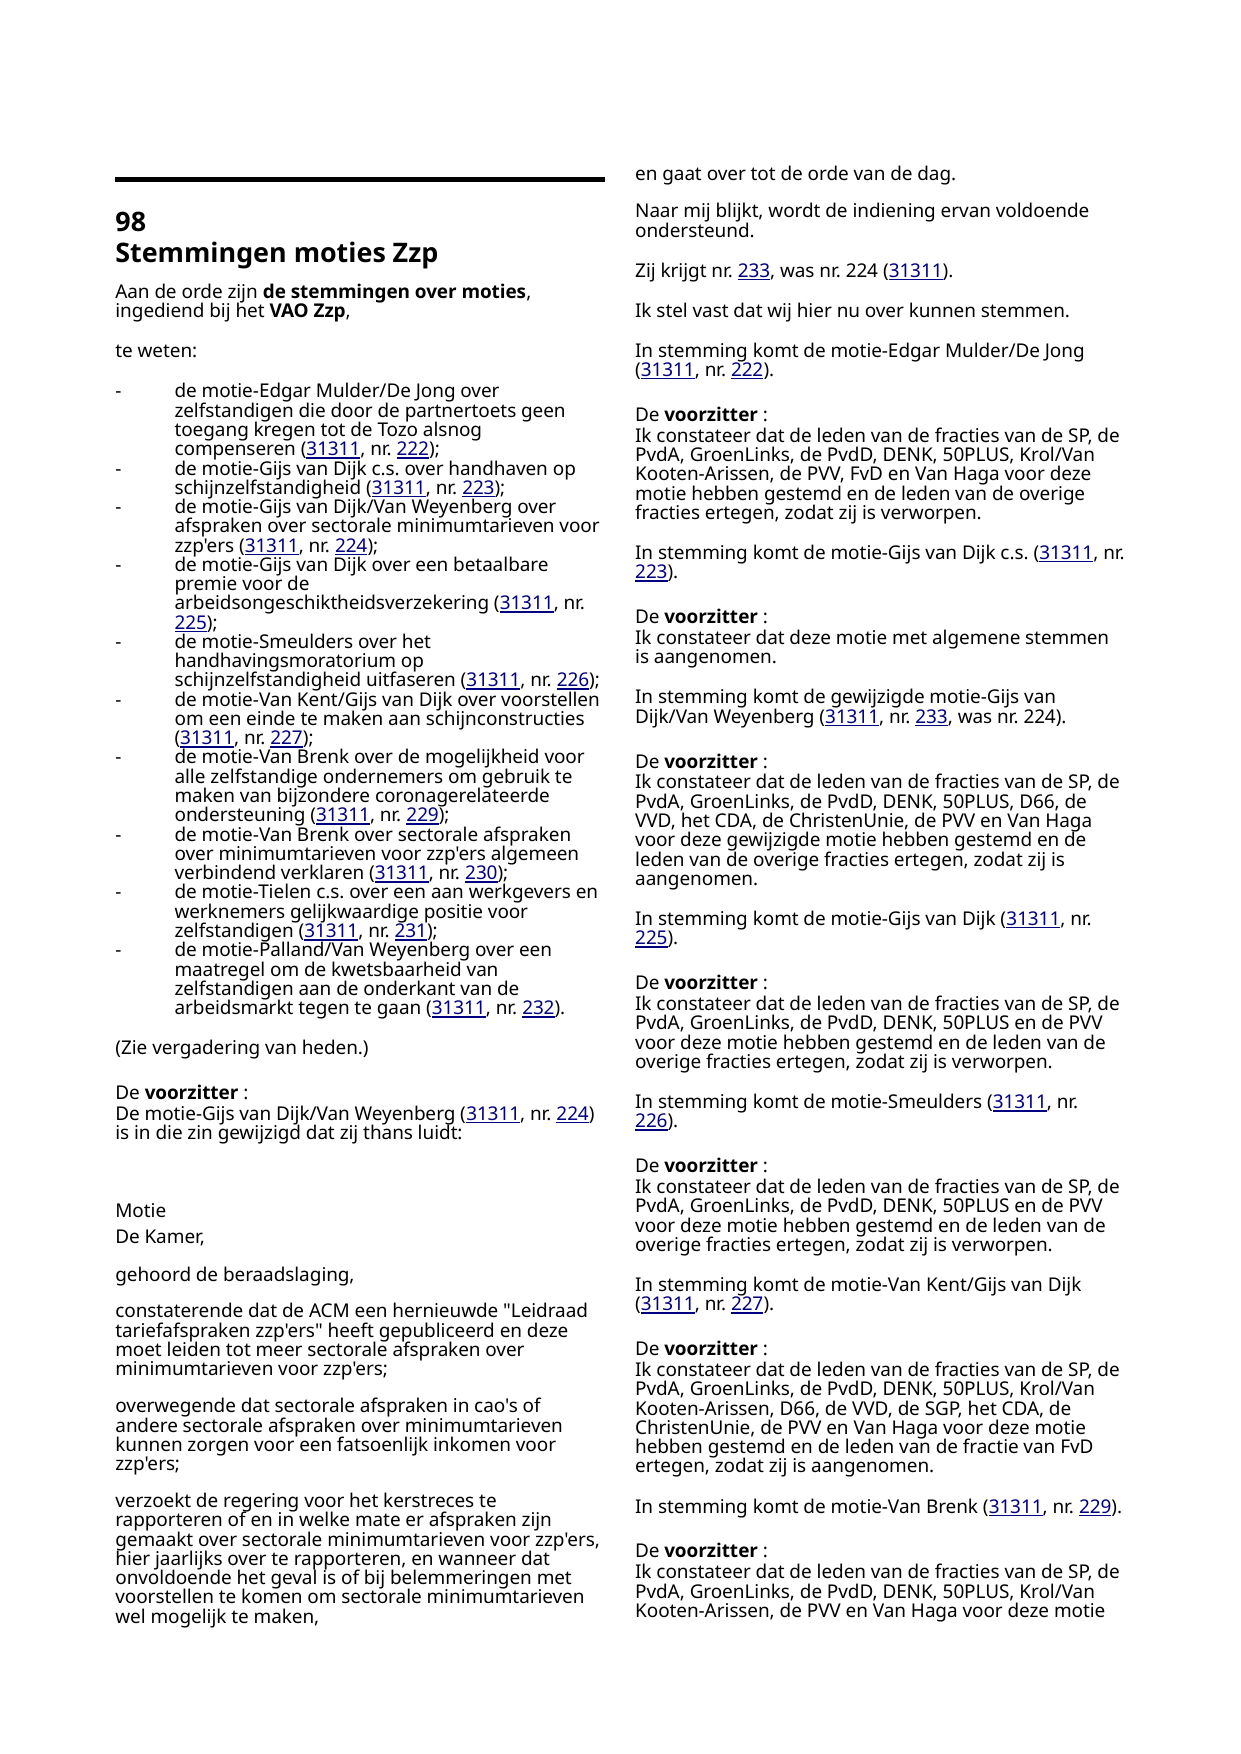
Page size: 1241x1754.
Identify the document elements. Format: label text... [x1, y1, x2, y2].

text Ik constateer dat de leden van de fracties van de SP, de PvdA, GroenLinks, de PvdD, DENK, 50PLUS, Krol/Van Kooten-Arissen, D66, de VVD, de SGP, het CDA, de ChristenUnie, de PVV en Van Haga voor deze motie hebben gestemd en de leden van de fractie van FvD ertegen, zodat zij is aangenomen. [635, 1361, 1125, 1477]
text Aan de orde zijn de stemmingen over moties, ingediend bij het VAO Zzp, [115, 283, 605, 322]
text De voorzitter : [635, 603, 1125, 629]
text De voorzitter : [635, 969, 1125, 995]
text te weten: [115, 342, 605, 362]
text 98 [115, 203, 605, 239]
text (Zie vergadering van heden.) [115, 1039, 605, 1058]
text overwegende dat sectorale afspraken in cao's of andere sectorale afspraken over minimumtarieven kunnen zorgen voor een fatsoenlijk inkomen voor zzp'ers; [115, 1397, 605, 1474]
text In stemming komt de motie-Van Brenk (31311, nr. 229). [635, 1498, 1125, 1517]
list de motie-Smeulders over het handhavingsmoratorium op schijnzelfstandigheid uitfaseren (31311, nr. 226); [115, 633, 605, 691]
text Ik constateer dat de leden van de fracties van de SP, de PvdA, GroenLinks, de PvdD, DENK, 50PLUS, Krol/Van Kooten-Arissen, de PVV en Van Haga voor deze motie [635, 1563, 1125, 1621]
text In stemming komt de motie-Gijs van Dijk c.s. (31311, nr. 223). [635, 544, 1125, 582]
text In stemming komt de motie-Smeulders (31311, nr. 226). [635, 1093, 1125, 1132]
text In stemming komt de gewijzigde motie-Gijs van Dijk/Van Weyenberg (31311, nr. 233, was nr. 224). [635, 688, 1125, 727]
text De Kamer, [115, 1228, 605, 1248]
text Ik constateer dat de leden van de fracties van de SP, de PvdA, GroenLinks, de PvdD, DENK, 50PLUS en de PVV voor deze motie hebben gestemd en de leden van de overige fracties ertegen, zodat zij is verworpen. [635, 1178, 1125, 1255]
text gehoord de beraadslaging, [115, 1266, 605, 1285]
text De voorzitter : [635, 1152, 1125, 1178]
text en gaat over tot de orde van de dag. [635, 165, 1125, 184]
text Ik stel vast dat wij hier nu over kunnen stemmen. [635, 302, 1125, 321]
list de motie-Tielen c.s. over een aan werkgevers en werknemers gelijkwaardige positie voor zelfstandigen (31311, nr. 231); [115, 883, 605, 941]
list de motie-Gijs van Dijk c.s. over handhaven op schijnzelfstandigheid (31311, nr. 223); [115, 459, 605, 498]
list de motie-Gijs van Dijk/Van Weyenberg over afspraken over sectorale minimumtarieven voor zzp'ers (31311, nr. 224); [115, 498, 605, 556]
text De voorzitter : [115, 1079, 605, 1105]
text In stemming komt de motie-Edgar Mulder/De Jong (31311, nr. 222). [635, 342, 1125, 380]
list de motie-Palland/Van Weyenberg over een maatregel om de kwetsbaarheid van zelfstandigen aan de onderkant van de arbeidsmarkt tegen te gaan (31311, nr. 232). [115, 941, 605, 1018]
list de motie-Van Kent/Gijs van Dijk over voorstellen om een einde te maken aan schijnconstructies (31311, nr. 227); [115, 691, 605, 748]
text constaterende dat de ACM een hernieuwde "Leidraad tariefafspraken zzp'ers" heeft gepubliceerd en deze moet leiden tot meer sectorale afspraken over minimumtarieven voor zzp'ers; [115, 1302, 605, 1379]
text Zij krijgt nr. 233, was nr. 224 (31311). [635, 262, 1125, 281]
text Motie [115, 1197, 605, 1223]
text Naar mij blijkt, wordt de indiening ervan voldoende ondersteund. [635, 202, 1125, 241]
text Ik constateer dat de leden van de fracties van de SP, de PvdA, GroenLinks, de PvdD, DENK, 50PLUS en de PVV voor deze motie hebben gestemd en de leden van de overige fracties ertegen, zodat zij is verworpen. [635, 995, 1125, 1072]
list de motie-Edgar Mulder/De Jong over zelfstandigen die door de partnertoets geen toegang kregen tot de Tozo alsnog compenseren (31311, nr. 222); [115, 382, 605, 459]
text De voorzitter : [635, 1538, 1125, 1563]
text Ik constateer dat deze motie met algemene stemmen is aangenomen. [635, 629, 1125, 668]
text Ik constateer dat de leden van de fracties van de SP, de PvdA, GroenLinks, de PvdD, DENK, 50PLUS, D66, de VVD, het CDA, de ChristenUnie, de PVV en Van Haga voor deze gewijzigde motie hebben gestemd en de leden van de overige fracties ertegen, zodat zij is aangenomen. [635, 773, 1125, 889]
text In stemming komt de motie-Van Kent/Gijs van Dijk (31311, nr. 227). [635, 1276, 1125, 1314]
text De voorzitter : [635, 401, 1125, 427]
list de motie-Van Brenk over de mogelijkheid voor alle zelfstandige ondernemers om gebruik te maken van bijzondere coronagerelateerde ondersteuning (31311, nr. 229); [115, 748, 605, 826]
list de motie-Gijs van Dijk over een betaalbare premie voor de arbeidsongeschiktheidsverzekering (31311, nr. 225); [115, 556, 605, 633]
list de motie-Van Brenk over sectorale afspraken over minimumtarieven voor zzp'ers algemeen verbindend verklaren (31311, nr. 230); [115, 826, 605, 883]
text Ik constateer dat de leden van de fracties van de SP, de PvdA, GroenLinks, de PvdD, DENK, 50PLUS, Krol/Van Kooten-Arissen, de PVV, FvD en Van Haga voor deze motie hebben gestemd en de leden van de overige fracties ertegen, zodat zij is verworpen. [635, 427, 1125, 523]
text De voorzitter : [635, 748, 1125, 773]
text Stemmingen moties Zzp [115, 239, 605, 283]
text De motie-Gijs van Dijk/Van Weyenberg (31311, nr. 224) is in die zin gewijzigd dat zij thans luidt: [115, 1105, 605, 1143]
text verzoekt de regering voor het kerstreces te rapporteren of en in welke mate er afspraken zijn gemaakt over sectorale minimumtarieven voor zzp'ers, hier jaarlijks over te rapporteren, en wanneer dat onvoldoende het geval is of bij belemmeringen met voorstellen te komen om sectorale minimumtarieven wel mogelijk te maken, [115, 1492, 605, 1627]
text De voorzitter : [635, 1335, 1125, 1361]
text In stemming komt de motie-Gijs van Dijk (31311, nr. 225). [635, 910, 1125, 948]
